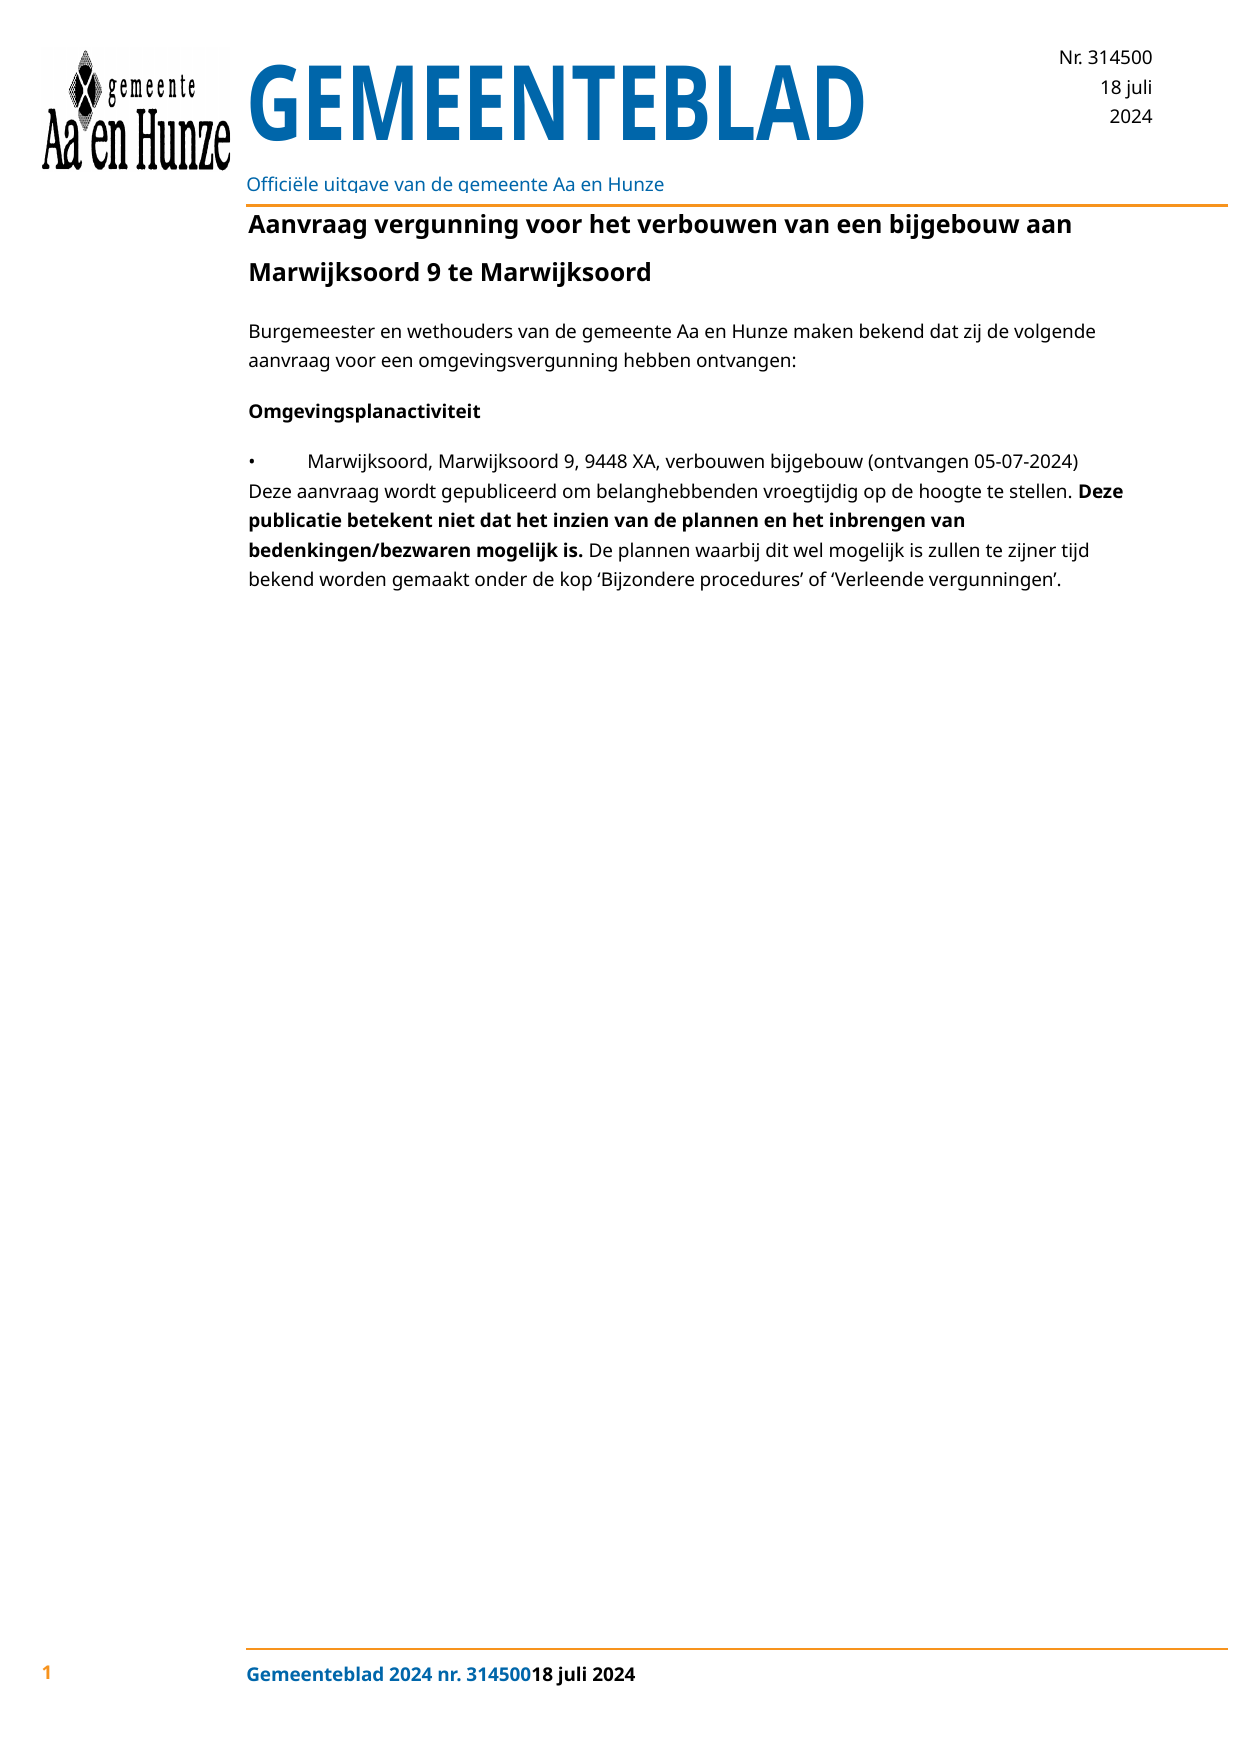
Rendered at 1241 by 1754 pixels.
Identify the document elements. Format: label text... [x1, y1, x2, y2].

text Omgevingsplanactiviteit [248, 398, 1152, 424]
text Aanvraag vergunning voor het verbouwen van een bijgebouw aan Marwijksoord 9 te Marwijksoord [248, 207, 1152, 288]
list Marwijksoord, Marwijksoord 9, 9448 XA, verbouwen bijgebouw (ontvangen 05-07-2024) [248, 448, 1152, 474]
picture [41, 47, 231, 172]
text Deze aanvraag wordt gepubliceerd om belanghebbenden vroegtijdig op de hoogte te stellen. Deze publicatie betekent niet dat het inzien van de plannen en het inbrengen van bedenkingen/bezwaren mogelijk is. De plannen waarbij dit wel mogelijk is zullen te zijner tijd bekend worden gemaakt onder de kop ‘Bijzondere procedures’ of ‘Verleende vergunningen’. [248, 478, 1152, 592]
text Burgemeester en wethouders van de gemeente Aa en Hunze maken bekend dat zij de volgende aanvraag voor een omgevingsvergunning hebben ontvangen: [248, 318, 1152, 373]
